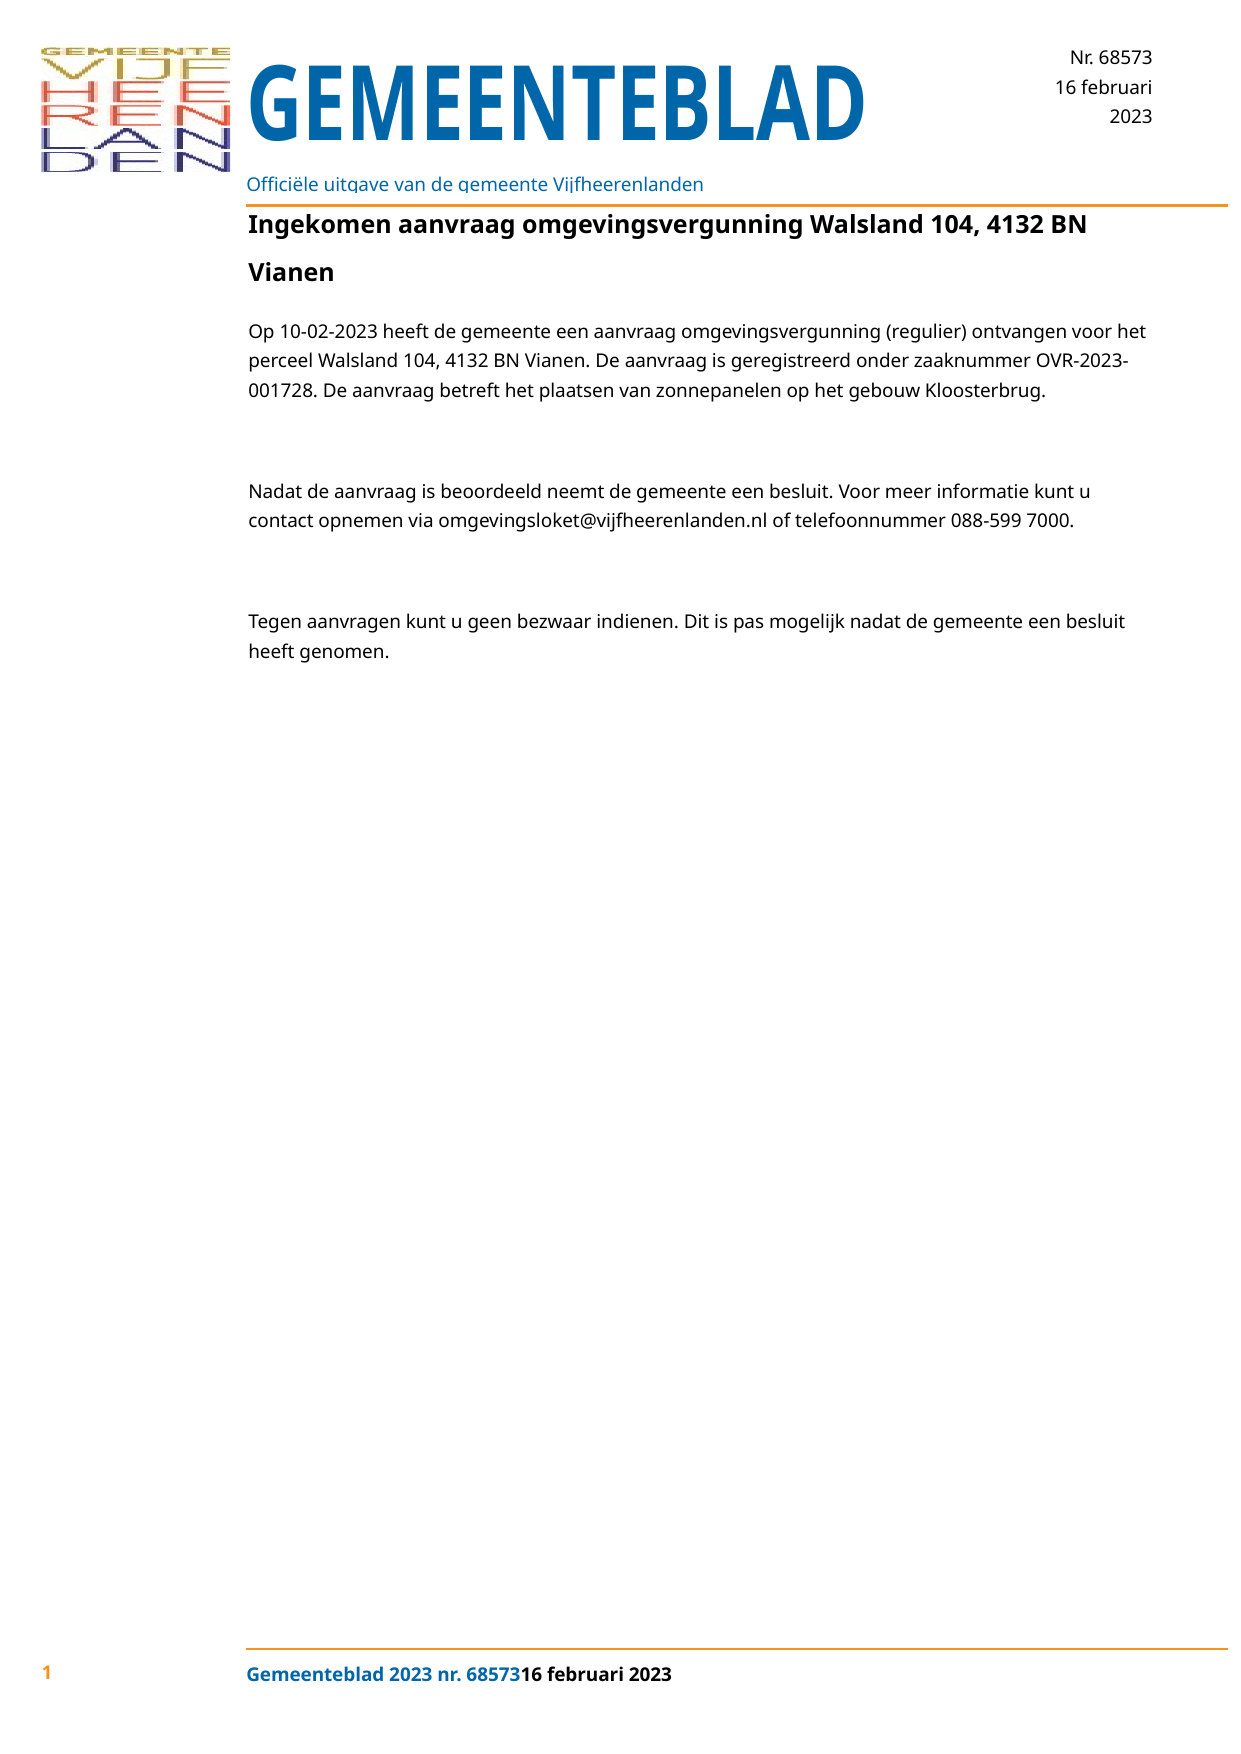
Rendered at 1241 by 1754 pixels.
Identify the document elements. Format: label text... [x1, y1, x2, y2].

picture [41, 47, 231, 172]
text Nadat de aanvraag is beoordeeld neemt de gemeente een besluit. Voor meer informatie kunt u contact opnemen via omgevingsloket@vijfheerenlanden.nl of telefoonnummer 088-599 7000. [248, 478, 1152, 533]
text Ingekomen aanvraag omgevingsvergunning Walsland 104, 4132 BN Vianen [248, 207, 1152, 288]
text Op 10-02-2023 heeft de gemeente een aanvraag omgevingsvergunning (regulier) ontvangen voor het perceel Walsland 104, 4132 BN Vianen. De aanvraag is geregistreerd onder zaaknummer OVR-2023-001728. De aanvraag betreft het plaatsen van zonnepanelen op het gebouw Kloosterbrug. [248, 318, 1152, 403]
text Tegen aanvragen kunt u geen bezwaar indienen. Dit is pas mogelijk nadat de gemeente een besluit heeft genomen. [248, 608, 1152, 664]
